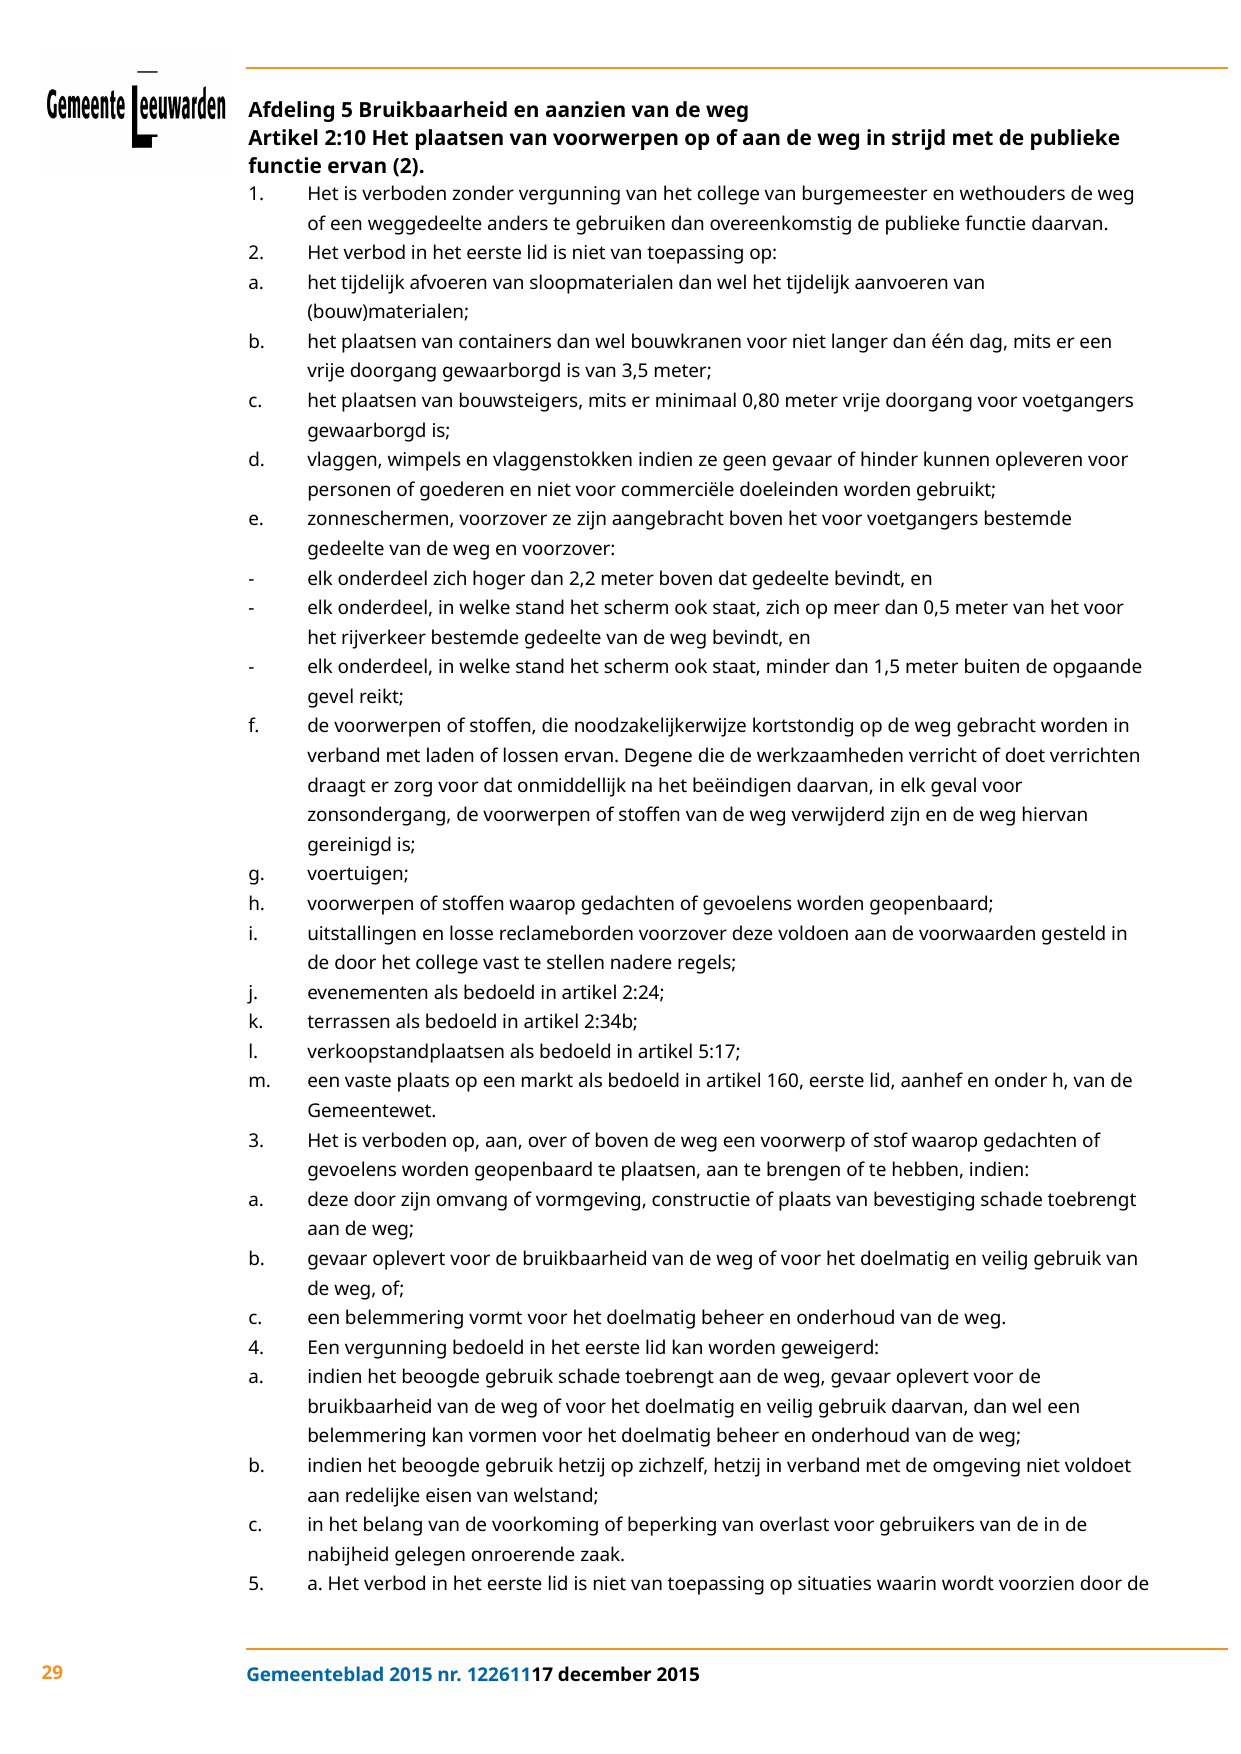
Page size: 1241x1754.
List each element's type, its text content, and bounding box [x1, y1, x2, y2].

list een belemmering vormt voor het doelmatig beheer en onderhoud van de weg. [248, 1304, 1152, 1330]
list in het belang van de voorkoming of beperking van overlast voor gebruikers van de in de nabijheid gelegen onroerende zaak. [248, 1511, 1152, 1567]
list uitstallingen en losse reclameborden voorzover deze voldoen aan de voorwaarden gesteld in de door het college vast te stellen nadere regels; [248, 920, 1152, 975]
list evenementen als bedoeld in artikel 2:24; [248, 979, 1152, 1004]
list a. Het verbod in het eerste lid is niet van toepassing op situaties waarin wordt voorzien door de [248, 1571, 1152, 1596]
text Afdeling 5 Bruikbaarheid en aanzien van de weg [248, 95, 1152, 123]
list Het verbod in het eerste lid is niet van toepassing op: [248, 239, 1152, 265]
list gevaar oplevert voor de bruikbaarheid van de weg of voor het doelmatig en veilig gebruik van de weg, of; [248, 1245, 1152, 1300]
list het plaatsen van bouwsteigers, mits er minimaal 0,80 meter vrije doorgang voor voetgangers gewaarborgd is; [248, 387, 1152, 442]
list Het is verboden op, aan, over of boven de weg een voorwerp of stof waarop gedachten of gevoelens worden geopenbaard te plaatsen, aan te brengen of te hebben, indien: [248, 1127, 1152, 1182]
list Een vergunning bedoeld in het eerste lid kan worden geweigerd: [248, 1334, 1152, 1359]
list terrassen als bedoeld in artikel 2:34b; [248, 1008, 1152, 1034]
list voorwerpen of stoffen waarop gedachten of gevoelens worden geopenbaard; [248, 890, 1152, 916]
list Het is verboden zonder vergunning van het college van burgemeester en wethouders de weg of een weggedeelte anders te gebruiken dan overeenkomstig de publieke functie daarvan. [248, 180, 1152, 235]
list het plaatsen van containers dan wel bouwkranen voor niet langer dan één dag, mits er een vrije doorgang gewaarborgd is van 3,5 meter; [248, 328, 1152, 383]
list deze door zijn omvang of vormgeving, constructie of plaats van bevestiging schade toebrengt aan de weg; [248, 1186, 1152, 1241]
list indien het beoogde gebruik schade toebrengt aan de weg, gevaar oplevert voor de bruikbaarheid van de weg of voor het doelmatig en veilig gebruik daarvan, dan wel een belemmering kan vormen voor het doelmatig beheer en onderhoud van de weg; [248, 1363, 1152, 1448]
list zonneschermen, voorzover ze zijn aangebracht boven het voor voetgangers bestemde gedeelte van de weg en voorzover: [248, 506, 1152, 561]
list elk onderdeel zich hoger dan 2,2 meter boven dat gedeelte bevindt, en [248, 565, 1152, 590]
list voertuigen; [248, 861, 1152, 886]
list elk onderdeel, in welke stand het scherm ook staat, zich op meer dan 0,5 meter van het voor het rijverkeer bestemde gedeelte van de weg bevindt, en [248, 594, 1152, 649]
list de voorwerpen of stoffen, die noodzakelijkerwijze kortstondig op de weg gebracht worden in verband met laden of lossen ervan. Degene die de werkzaamheden verricht of doet verrichten draagt er zorg voor dat onmiddellijk na het beëindigen daarvan, in elk geval voor zonsondergang, de voorwerpen of stoffen van de weg verwijderd zijn en de weg hiervan gereinigd is; [248, 713, 1152, 857]
list een vaste plaats op een markt als bedoeld in artikel 160, eerste lid, aanhef en onder h, van de Gemeentewet. [248, 1068, 1152, 1123]
list het tijdelijk afvoeren van sloopmaterialen dan wel het tijdelijk aanvoeren van (bouw)materialen; [248, 269, 1152, 324]
list indien het beoogde gebruik hetzij op zichzelf, hetzij in verband met de omgeving niet voldoet aan redelijke eisen van welstand; [248, 1452, 1152, 1507]
list vlaggen, wimpels en vlaggenstokken indien ze geen gevaar of hinder kunnen opleveren voor personen of goederen en niet voor commerciële doeleinden worden gebruikt; [248, 446, 1152, 502]
picture [41, 47, 231, 172]
text Artikel 2:10 Het plaatsen van voorwerpen op of aan de weg in strijd met de publieke functie ervan (2). [248, 123, 1152, 180]
list verkoopstandplaatsen als bedoeld in artikel 5:17; [248, 1038, 1152, 1064]
list elk onderdeel, in welke stand het scherm ook staat, minder dan 1,5 meter buiten de opgaande gevel reikt; [248, 653, 1152, 709]
